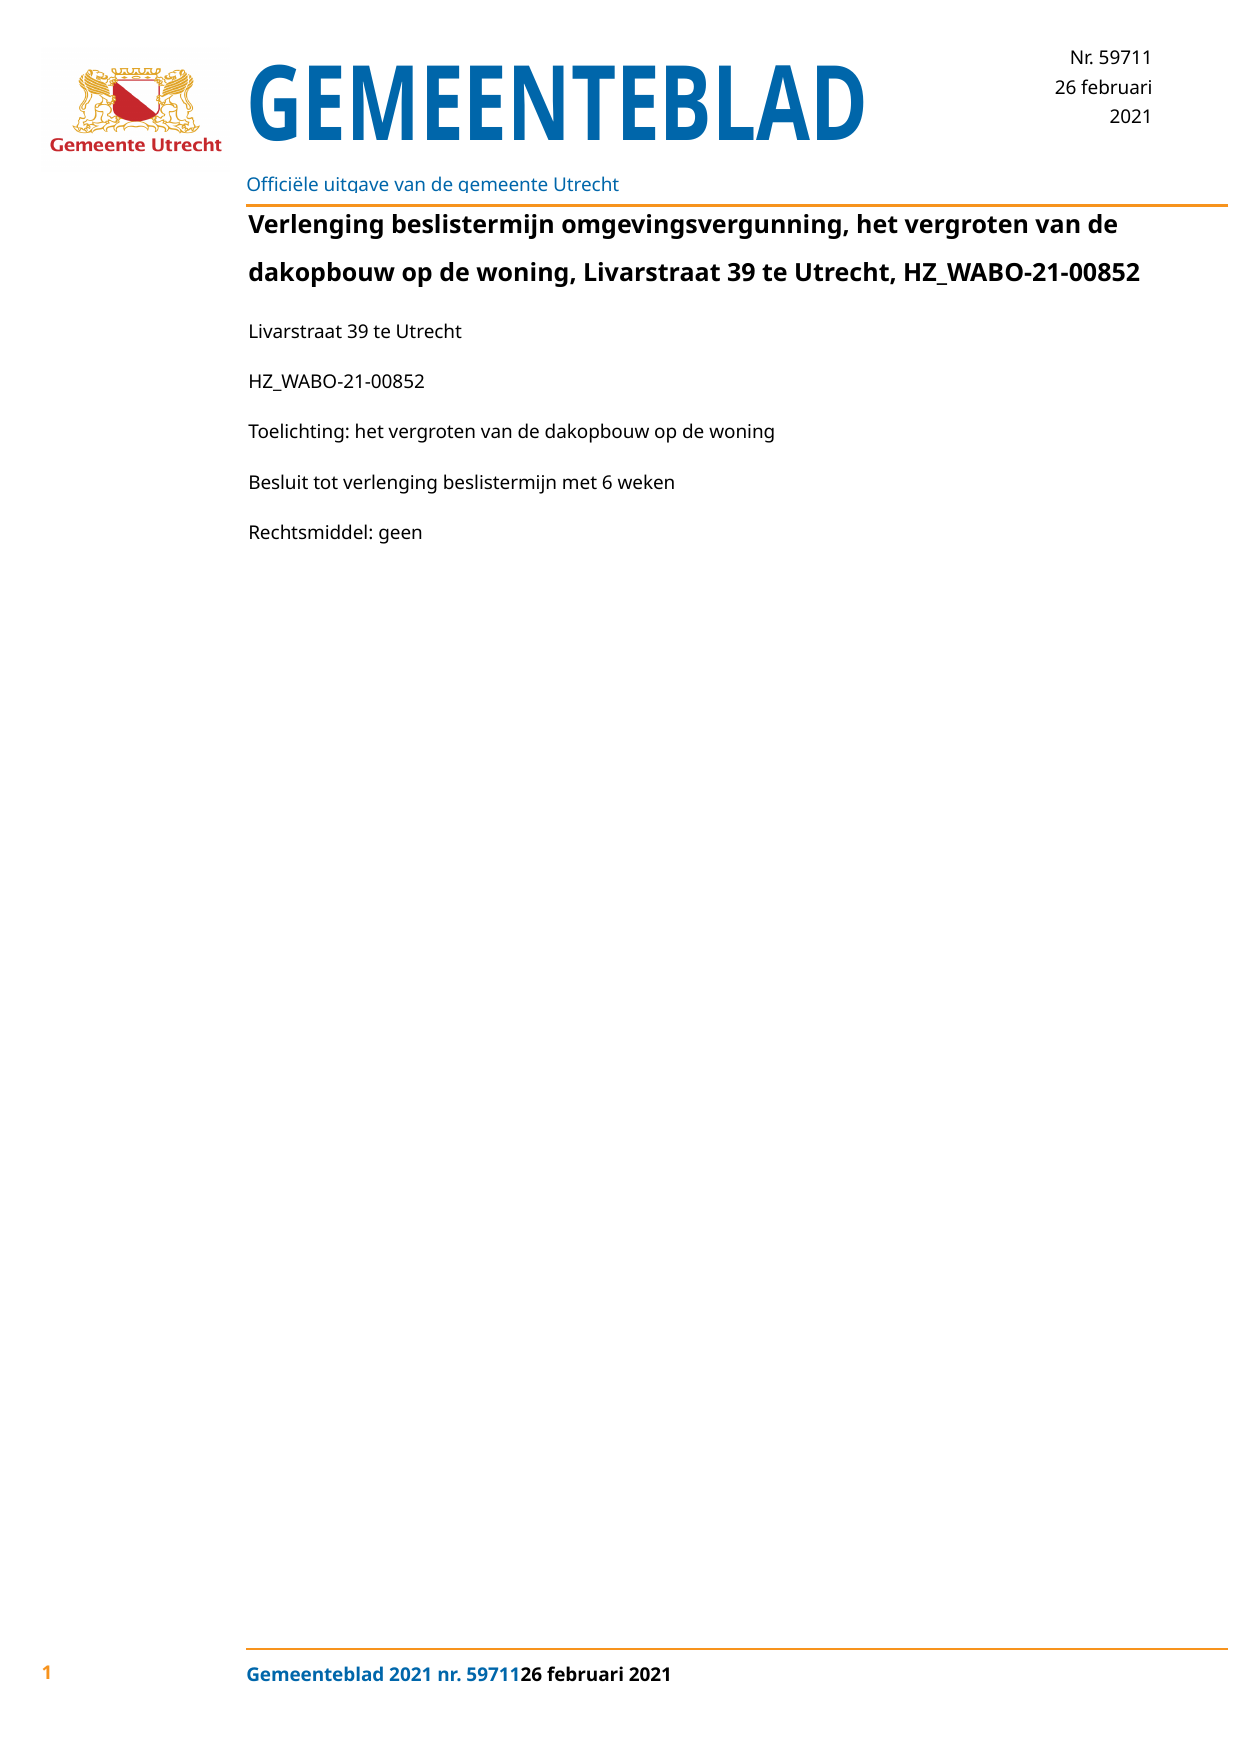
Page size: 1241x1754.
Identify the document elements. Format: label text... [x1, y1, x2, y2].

text Besluit tot verlenging beslistermijn met 6 weken [248, 469, 1152, 495]
text Livarstraat 39 te Utrecht [248, 318, 1152, 344]
text HZ_WABO-21-00852 [248, 368, 1152, 394]
text Verlenging beslistermijn omgevingsvergunning, het vergroten van de dakopbouw op de woning, Livarstraat 39 te Utrecht, HZ_WABO-21-00852 [248, 207, 1152, 288]
text Toelichting: het vergroten van de dakopbouw op de woning [248, 419, 1152, 444]
picture [41, 47, 231, 172]
text Rechtsmiddel: geen [248, 519, 1152, 545]
